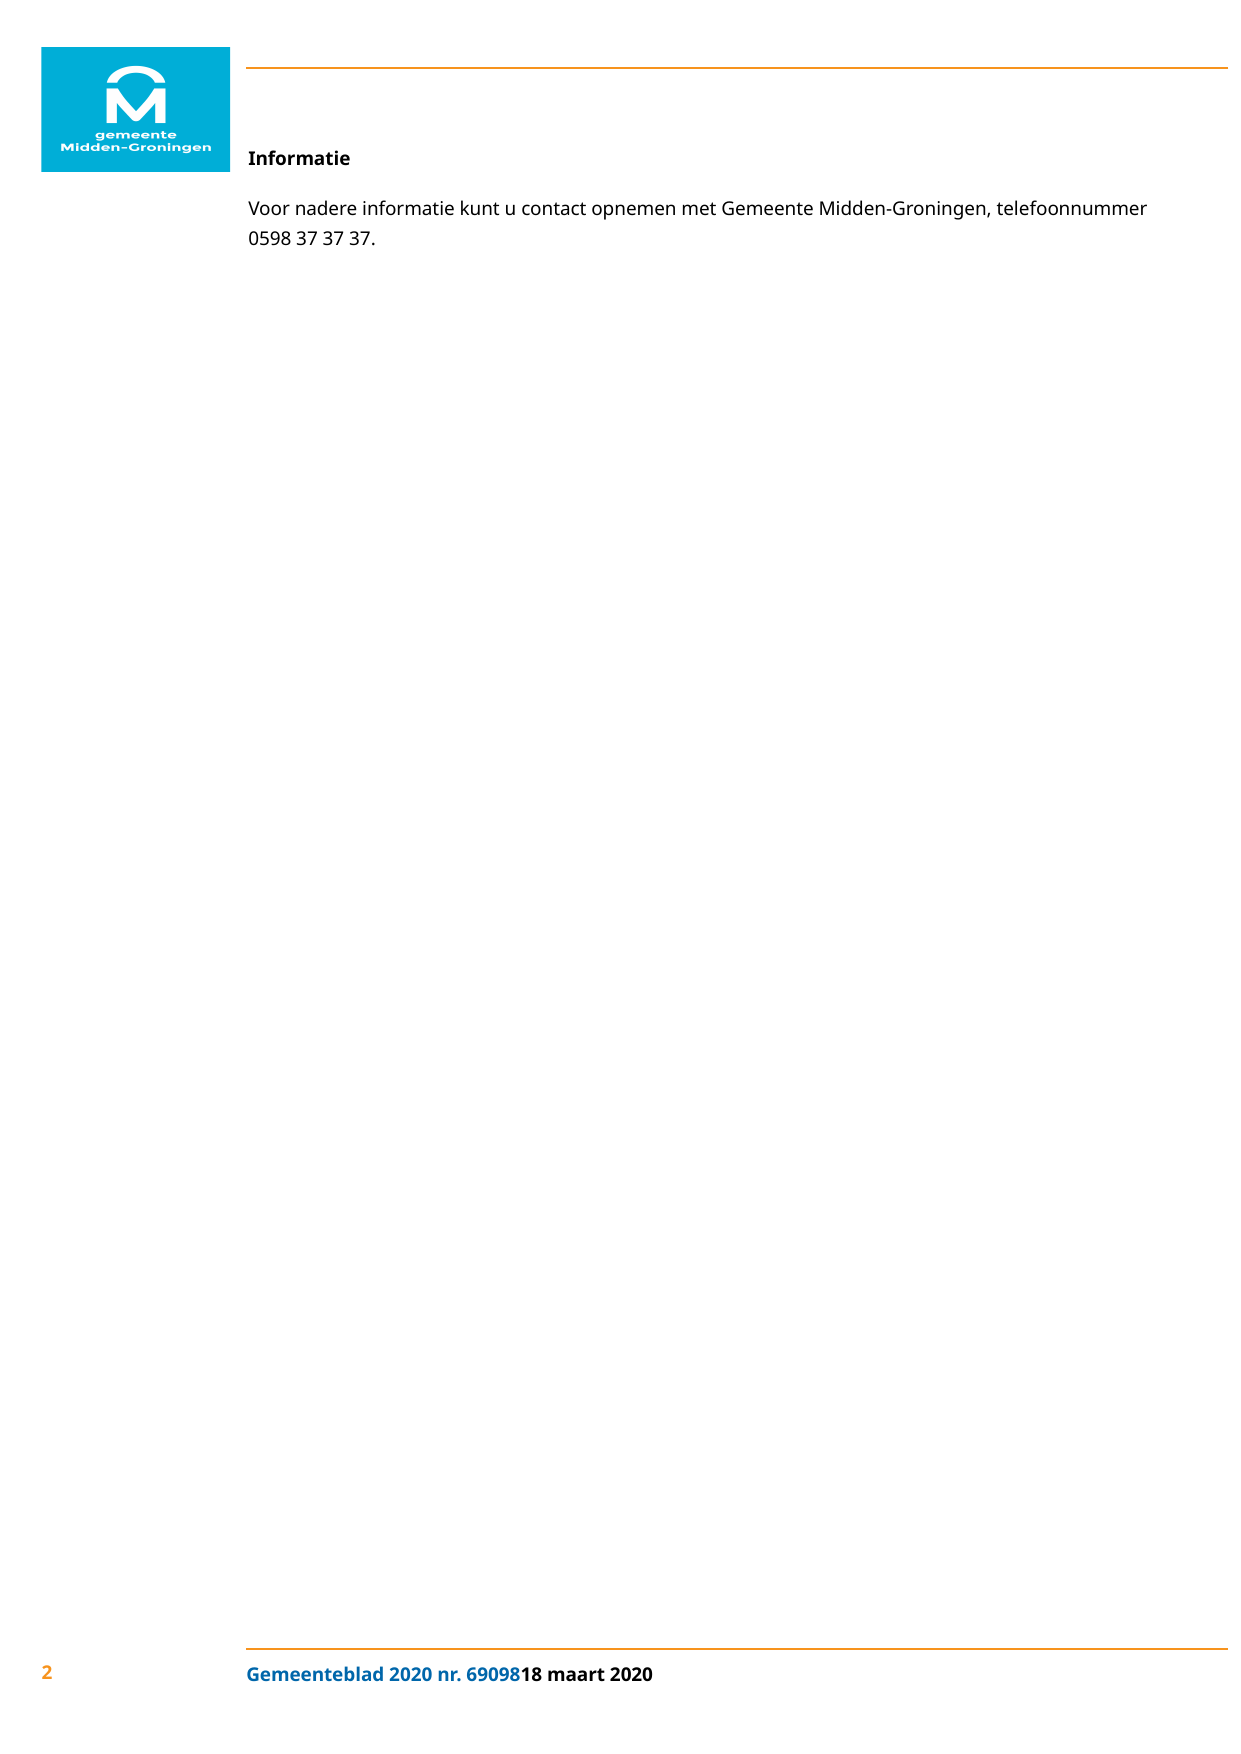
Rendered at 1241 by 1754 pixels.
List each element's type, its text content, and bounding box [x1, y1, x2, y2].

picture [107, 89, 165, 122]
picture [184, 146, 190, 153]
text Informatie [248, 145, 1152, 171]
picture [108, 66, 164, 82]
text Voor nadere informatie kunt u contact opnemen met Gemeente Midden-Groningen, telefoonnummer 0598 37 37 37. [248, 196, 1152, 251]
